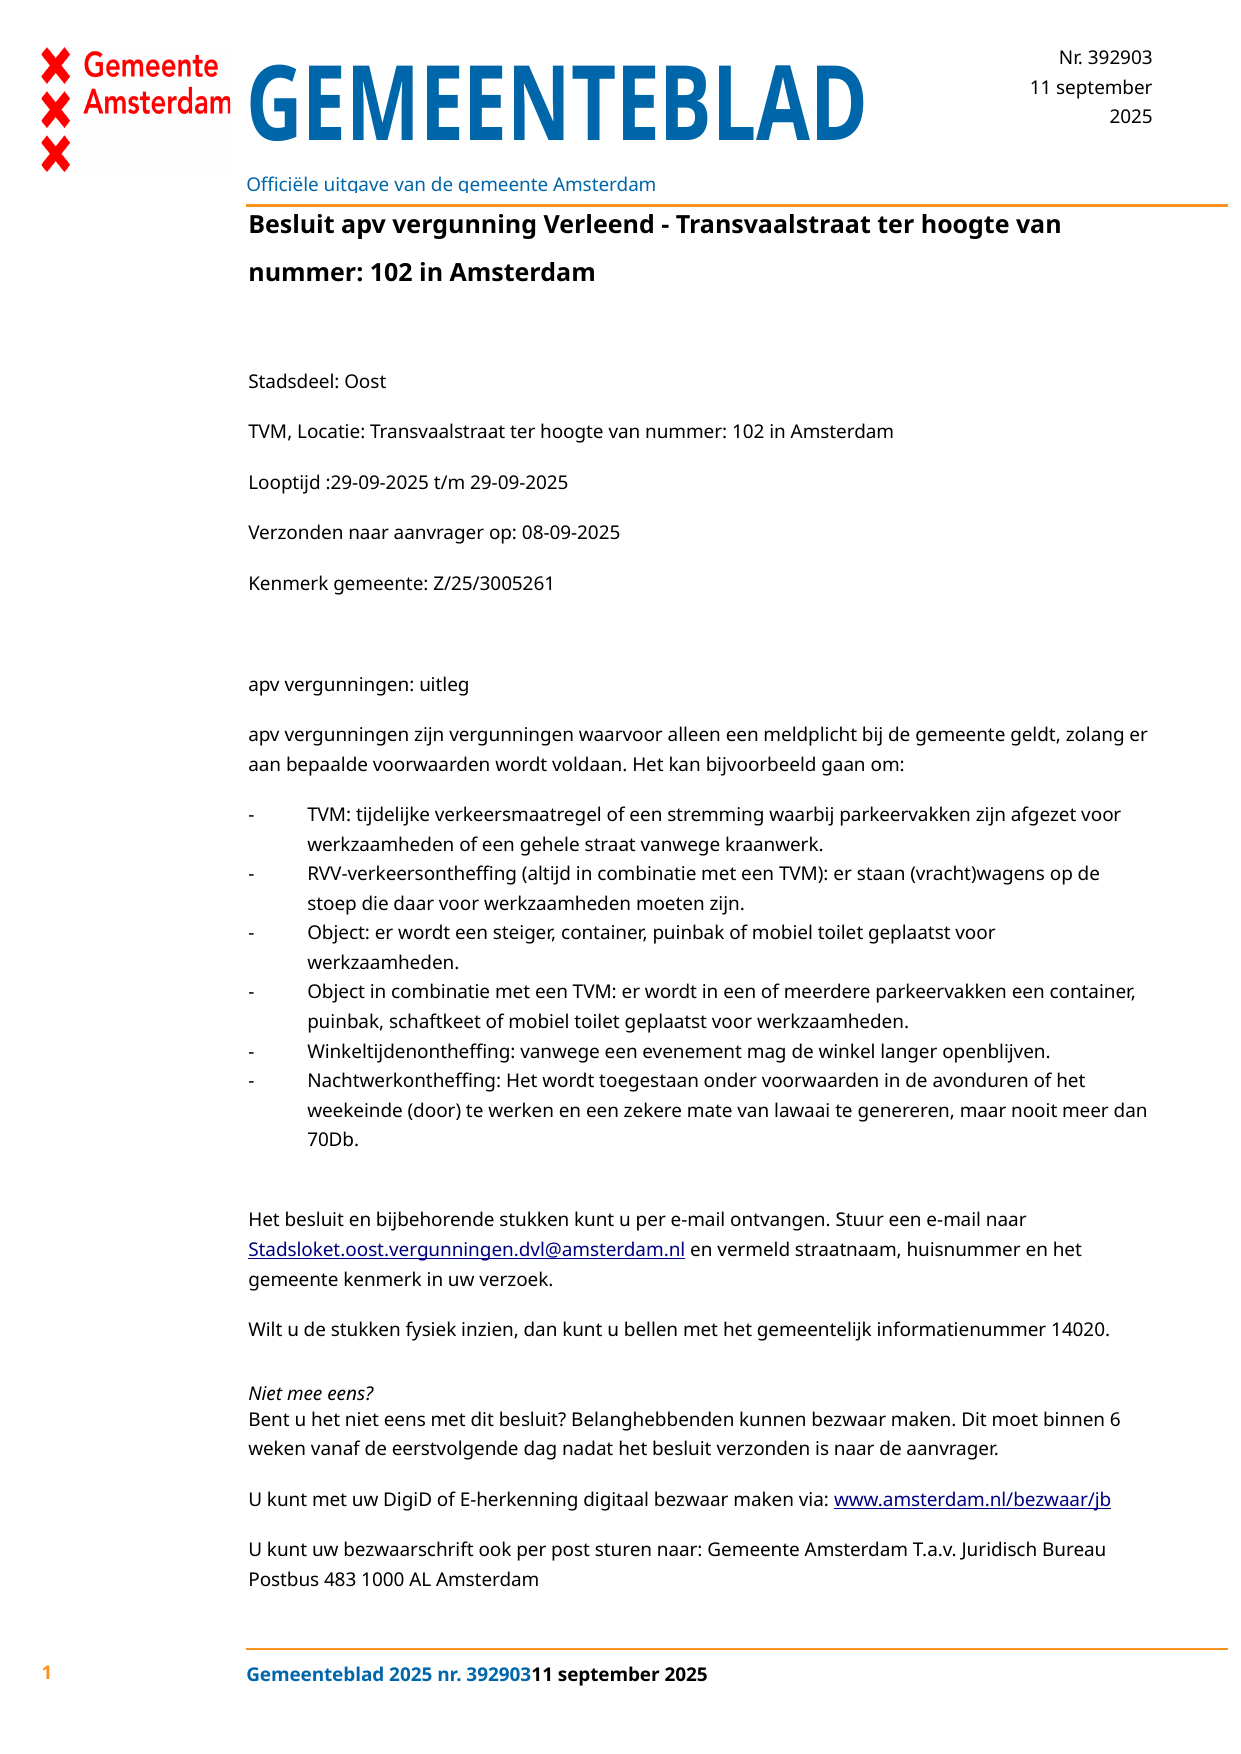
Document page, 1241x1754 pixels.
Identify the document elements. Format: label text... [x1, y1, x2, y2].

list Winkeltijdenontheffing: vanwege een evenement mag de winkel langer openblijven. [248, 1038, 1152, 1064]
text Besluit apv vergunning Verleend - Transvaalstraat ter hoogte van nummer: 102 in Amsterdam [248, 207, 1152, 288]
text Kenmerk gemeente: Z/25/3005261 [248, 570, 1152, 596]
text Looptijd :29-09-2025 t/m 29-09-2025 [248, 469, 1152, 495]
text Stadsdeel: Oost [248, 368, 1152, 394]
list RVV-verkeersontheffing (altijd in combinatie met een TVM): er staan (vracht)wagens op de stoep die daar voor werkzaamheden moeten zijn. [248, 860, 1152, 916]
list TVM: tijdelijke verkeersmaatregel of een stremming waarbij parkeervakken zijn afgezet voor werkzaamheden of een gehele straat vanwege kraanwerk. [248, 801, 1152, 857]
text Bent u het niet eens met dit besluit? Belanghebbenden kunnen bezwaar maken. Dit moet binnen 6 weken vanaf de eerstvolgende dag nadat het besluit verzonden is naar de aanvrager. [248, 1406, 1152, 1461]
text apv vergunningen: uitleg [248, 671, 1152, 697]
text Wilt u de stukken fysiek inzien, dan kunt u bellen met het gemeentelijk informatienummer 14020. [248, 1316, 1152, 1342]
text Het besluit en bijbehorende stukken kunt u per e-mail ontvangen. Stuur een e-mail naar Stadsloket.oost.vergunningen.dvl@amsterdam.nl en vermeld straatnaam, huisnummer en het gemeente kenmerk in uw verzoek. [248, 1207, 1152, 1292]
picture [41, 47, 231, 172]
text U kunt uw bezwaarschrift ook per post sturen naar: Gemeente Amsterdam T.a.v. Juridisch Bureau Postbus 483 1000 AL Amsterdam [248, 1536, 1152, 1592]
text U kunt met uw DigiD of E-herkenning digitaal bezwaar maken via: www.amsterdam.nl/bezwaar/jb [248, 1486, 1152, 1512]
text apv vergunningen zijn vergunningen waarvoor alleen een meldplicht bij de gemeente geldt, zolang er aan bepaalde voorwaarden wordt voldaan. Het kan bijvoorbeeld gaan om: [248, 721, 1152, 777]
text Niet mee eens? [248, 1380, 1152, 1406]
list Object: er wordt een steiger, container, puinbak of mobiel toilet geplaatst voor werkzaamheden. [248, 919, 1152, 975]
list Nachtwerkontheffing: Het wordt toegestaan onder voorwaarden in de avonduren of het weekeinde (door) te werken en een zekere mate van lawaai te genereren, maar nooit meer dan 70Db. [248, 1067, 1152, 1152]
list Object in combinatie met een TVM: er wordt in een of meerdere parkeervakken een container, puinbak, schaftkeet of mobiel toilet geplaatst voor werkzaamheden. [248, 979, 1152, 1034]
text Verzonden naar aanvrager op: 08-09-2025 [248, 519, 1152, 545]
text TVM, Locatie: Transvaalstraat ter hoogte van nummer: 102 in Amsterdam [248, 419, 1152, 444]
